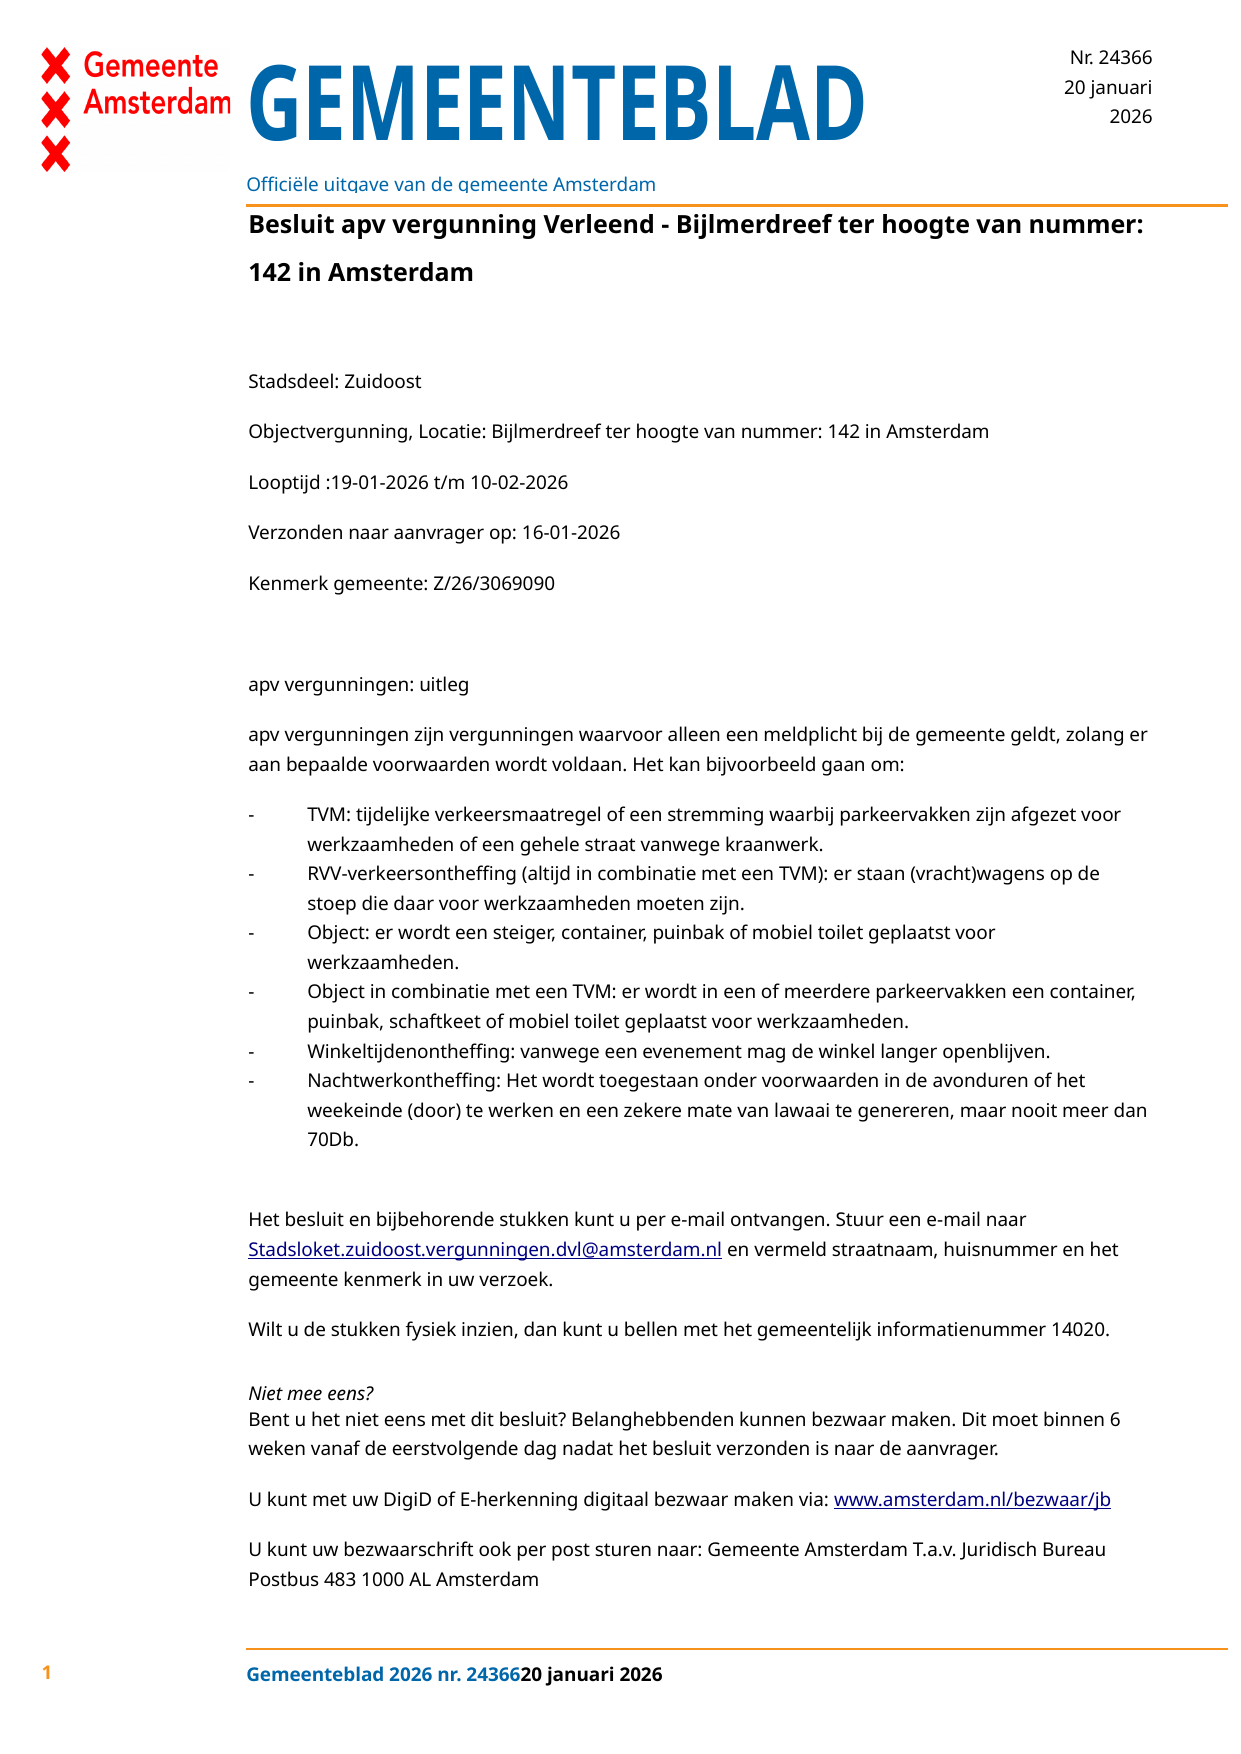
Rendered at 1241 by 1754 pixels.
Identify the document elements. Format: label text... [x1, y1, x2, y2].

text Niet mee eens? [248, 1380, 1152, 1406]
text apv vergunningen: uitleg [248, 671, 1152, 697]
text U kunt met uw DigiD of E-herkenning digitaal bezwaar maken via: www.amsterdam.nl/bezwaar/jb [248, 1486, 1152, 1512]
list TVM: tijdelijke verkeersmaatregel of een stremming waarbij parkeervakken zijn afgezet voor werkzaamheden of een gehele straat vanwege kraanwerk. [248, 801, 1152, 857]
text Looptijd :19-01-2026 t/m 10-02-2026 [248, 469, 1152, 495]
list Object: er wordt een steiger, container, puinbak of mobiel toilet geplaatst voor werkzaamheden. [248, 919, 1152, 975]
text Wilt u de stukken fysiek inzien, dan kunt u bellen met het gemeentelijk informatienummer 14020. [248, 1316, 1152, 1342]
text Objectvergunning, Locatie: Bijlmerdreef ter hoogte van nummer: 142 in Amsterdam [248, 419, 1152, 444]
text Kenmerk gemeente: Z/26/3069090 [248, 570, 1152, 596]
text Besluit apv vergunning Verleend - Bijlmerdreef ter hoogte van nummer: 142 in Amsterdam [248, 207, 1152, 288]
text Bent u het niet eens met dit besluit? Belanghebbenden kunnen bezwaar maken. Dit moet binnen 6 weken vanaf de eerstvolgende dag nadat het besluit verzonden is naar de aanvrager. [248, 1406, 1152, 1461]
text Het besluit en bijbehorende stukken kunt u per e-mail ontvangen. Stuur een e-mail naar Stadsloket.zuidoost.vergunningen.dvl@amsterdam.nl en vermeld straatnaam, huisnummer en het gemeente kenmerk in uw verzoek. [248, 1207, 1152, 1292]
text U kunt uw bezwaarschrift ook per post sturen naar: Gemeente Amsterdam T.a.v. Juridisch Bureau Postbus 483 1000 AL Amsterdam [248, 1536, 1152, 1592]
list Object in combinatie met een TVM: er wordt in een of meerdere parkeervakken een container, puinbak, schaftkeet of mobiel toilet geplaatst voor werkzaamheden. [248, 979, 1152, 1034]
text Verzonden naar aanvrager op: 16-01-2026 [248, 519, 1152, 545]
list Nachtwerkontheffing: Het wordt toegestaan onder voorwaarden in de avonduren of het weekeinde (door) te werken en een zekere mate van lawaai te genereren, maar nooit meer dan 70Db. [248, 1067, 1152, 1152]
picture [41, 47, 231, 172]
text apv vergunningen zijn vergunningen waarvoor alleen een meldplicht bij de gemeente geldt, zolang er aan bepaalde voorwaarden wordt voldaan. Het kan bijvoorbeeld gaan om: [248, 721, 1152, 777]
list RVV-verkeersontheffing (altijd in combinatie met een TVM): er staan (vracht)wagens op de stoep die daar voor werkzaamheden moeten zijn. [248, 860, 1152, 916]
text Stadsdeel: Zuidoost [248, 368, 1152, 394]
list Winkeltijdenontheffing: vanwege een evenement mag de winkel langer openblijven. [248, 1038, 1152, 1064]
